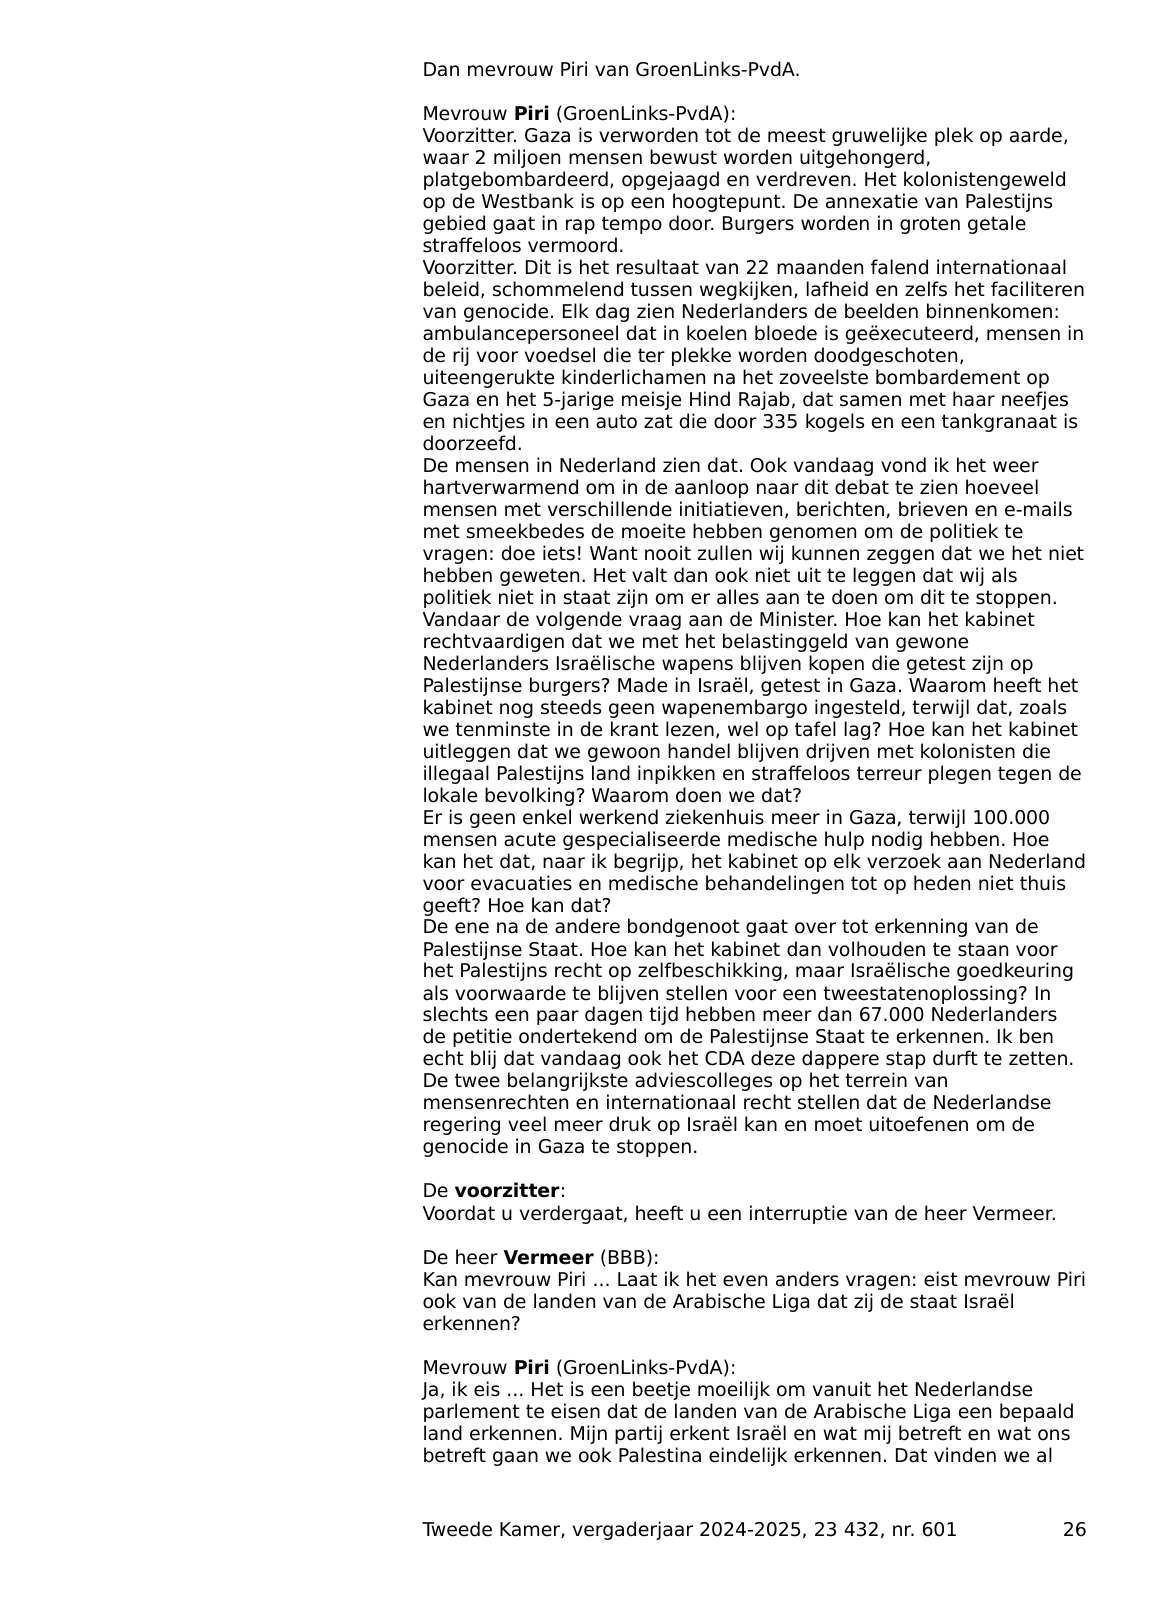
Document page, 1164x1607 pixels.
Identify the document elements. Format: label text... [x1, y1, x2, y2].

text De voorzitter: [422, 1180, 1087, 1202]
text Voorzitter. Dit is het resultaat van 22 maanden falend internationaal beleid, schommelend tussen wegkijken, lafheid en zelfs het faciliteren van genocide. Elk dag zien Nederlanders de beelden binnenkomen: ambulancepersoneel dat in koelen bloede is geëxecuteerd, mensen in de rij voor voedsel die ter plekke worden doodgeschoten, uiteengerukte kinderlichamen na het zoveelste bombardement op Gaza en het 5-jarige meisje Hind Rajab, dat samen met haar neefjes en nichtjes in een auto zat die door 335 kogels en een tankgranaat is doorzeefd. [422, 257, 1087, 455]
text Kan mevrouw Piri ... Laat ik het even anders vragen: eist mevrouw Piri ook van de landen van de Arabische Liga dat zij de staat Israël erkennen? [422, 1268, 1087, 1334]
text De mensen in Nederland zien dat. Ook vandaag vond ik het weer hartverwarmend om in de aanloop naar dit debat te zien hoeveel mensen met verschillende initiatieven, berichten, brieven en e-mails met smeekbedes de moeite hebben genomen om de politiek te vragen: doe iets! Want nooit zullen wij kunnen zeggen dat we het niet hebben geweten. Het valt dan ook niet uit te leggen dat wij als politiek niet in staat zijn om er alles aan te doen om dit te stoppen. [422, 455, 1087, 609]
text Mevrouw Piri (GroenLinks-PvdA): [422, 1357, 1087, 1379]
text Vandaar de volgende vraag aan de Minister. Hoe kan het kabinet rechtvaardigen dat we met het belastinggeld van gewone Nederlanders Israëlische wapens blijven kopen die getest zijn op Palestijnse burgers? Made in Israël, getest in Gaza. Waarom heeft het kabinet nog steeds geen wapenembargo ingesteld, terwijl dat, zoals we tenminste in de krant lezen, wel op tafel lag? Hoe kan het kabinet uitleggen dat we gewoon handel blijven drijven met kolonisten die illegaal Palestijns land inpikken en straffeloos terreur plegen tegen de lokale bevolking? Waarom doen we dat? [422, 609, 1087, 807]
text De heer Vermeer (BBB): [422, 1247, 1087, 1268]
text De ene na de andere bondgenoot gaat over tot erkenning van de Palestijnse Staat. Hoe kan het kabinet dan volhouden te staan voor het Palestijns recht op zelfbeschikking, maar Israëlische goedkeuring als voorwaarde te blijven stellen voor een tweestatenoplossing? In slechts een paar dagen tijd hebben meer dan 67.000 Nederlanders de petitie ondertekend om de Palestijnse Staat te erkennen. Ik ben echt blij dat vandaag ook het CDA deze dappere stap durft te zetten. De twee belangrijkste adviescolleges op het terrein van mensenrechten en internationaal recht stellen dat de Nederlandse regering veel meer druk op Israël kan en moet uitoefenen om de genocide in Gaza te stoppen. [422, 916, 1087, 1158]
text Dan mevrouw Piri van GroenLinks-PvdA. [422, 59, 1087, 81]
text Mevrouw Piri (GroenLinks-PvdA): [422, 103, 1087, 125]
text Ja, ik eis ... Het is een beetje moeilijk om vanuit het Nederlandse parlement te eisen dat de landen van de Arabische Liga een bepaald land erkennen. Mijn partij erkent Israël en wat mij betreft en wat ons betreft gaan we ook Palestina eindelijk erkennen. Dat vinden we al [422, 1379, 1087, 1467]
text Voordat u verdergaat, heeft u een interruptie van de heer Vermeer. [422, 1202, 1087, 1224]
text Voorzitter. Gaza is verworden tot de meest gruwelijke plek op aarde, waar 2 miljoen mensen bewust worden uitgehongerd, platgebombardeerd, opgejaagd en verdreven. Het kolonistengeweld op de Westbank is op een hoogtepunt. De annexatie van Palestijns gebied gaat in rap tempo door. Burgers worden in groten getale straffeloos vermoord. [422, 125, 1087, 257]
text Er is geen enkel werkend ziekenhuis meer in Gaza, terwijl 100.000 mensen acute gespecialiseerde medische hulp nodig hebben. Hoe kan het dat, naar ik begrijp, het kabinet op elk verzoek aan Nederland voor evacuaties en medische behandelingen tot op heden niet thuis geeft? Hoe kan dat? [422, 807, 1087, 916]
